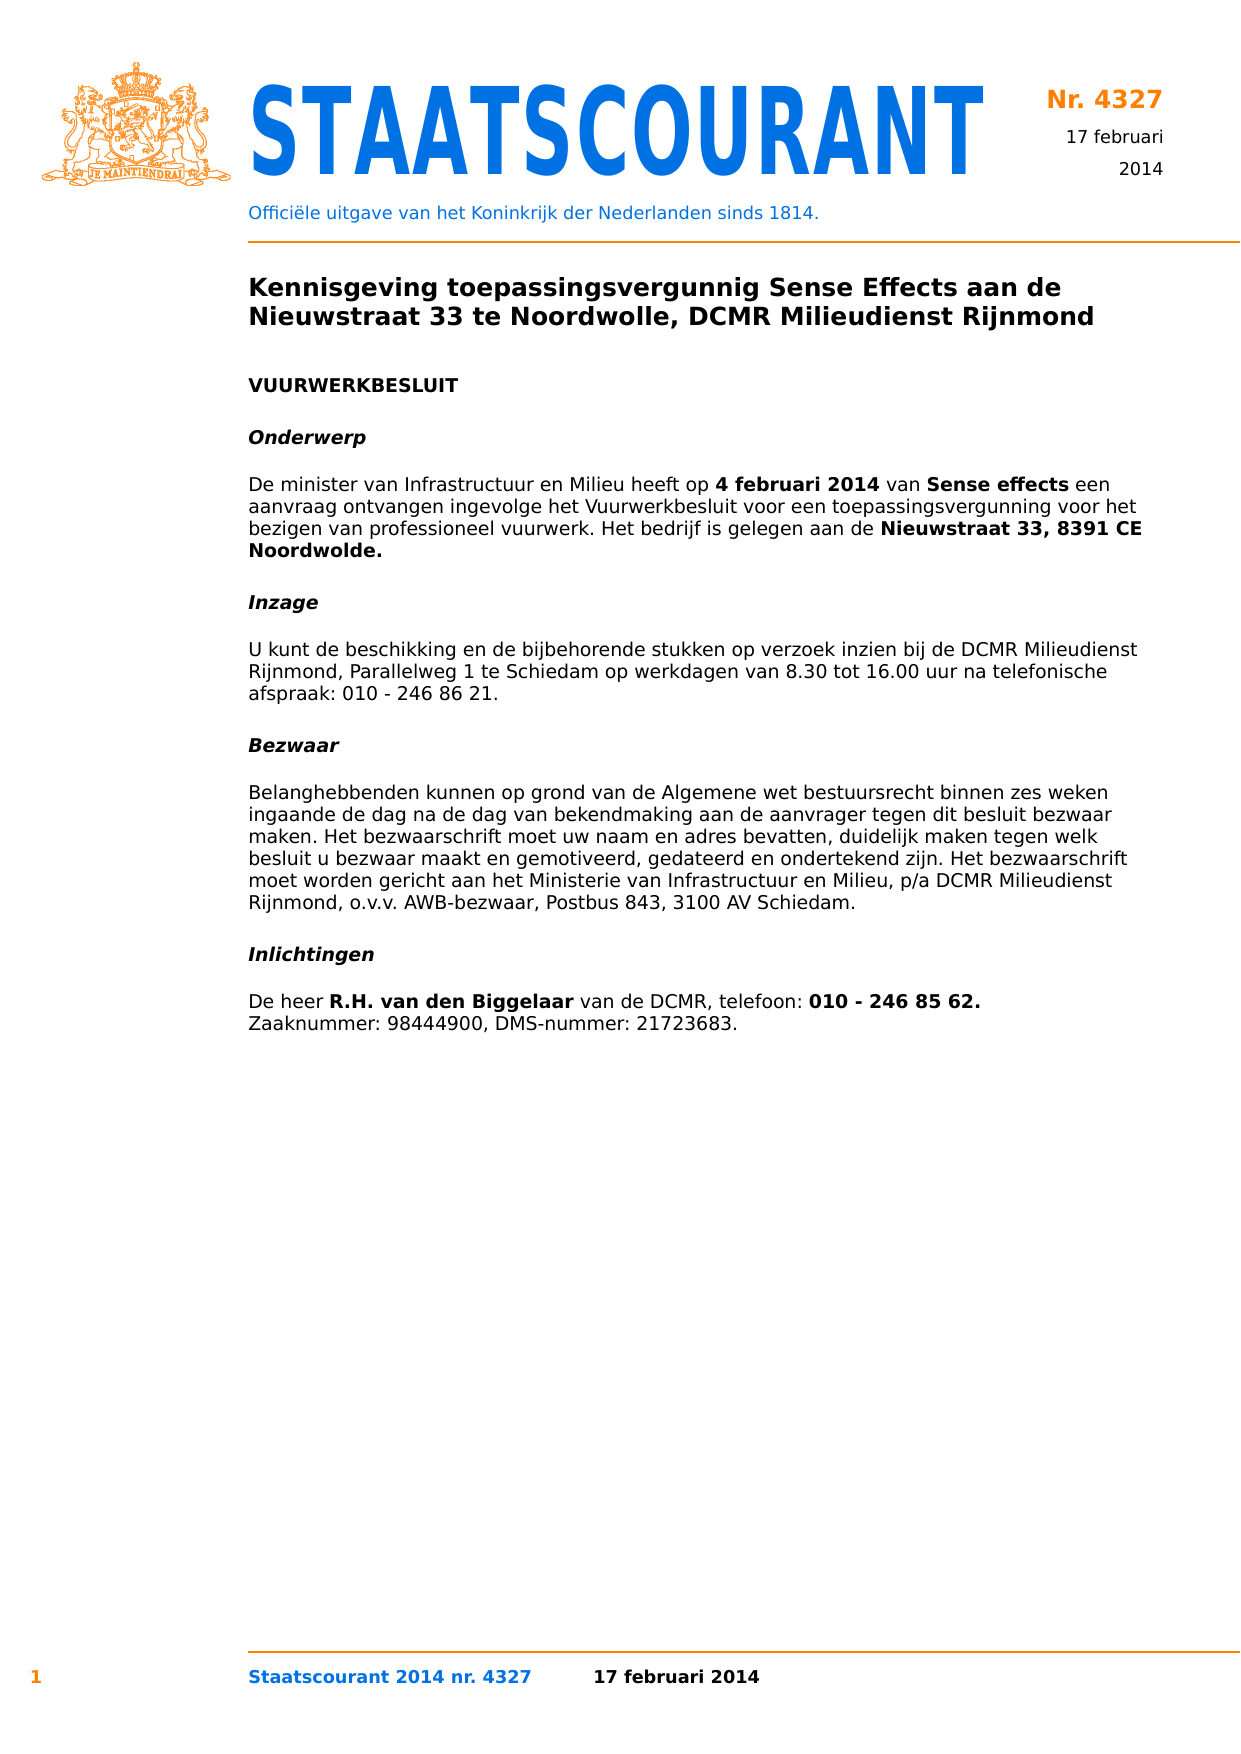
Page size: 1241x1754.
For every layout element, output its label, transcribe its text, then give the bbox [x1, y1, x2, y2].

table_cell 2014 [998, 153, 1240, 203]
table_header STAATSCOURANT [248, 62, 998, 203]
table_cell Officiële uitgave van het Koninkrijk der Nederlanden sinds 1814. [248, 203, 1240, 241]
table_header [25, 62, 248, 241]
subtitle Inlichtingen [248, 944, 1163, 966]
subtitle Inzage [248, 592, 1163, 614]
subtitle Kennisgeving toepassingsvergunnig Sense Effects aan de Nieuwstraat 33 te Noordwolle, DCMR Milieudienst Rijnmond [248, 273, 1163, 331]
table_cell 17 februari [998, 121, 1240, 153]
subtitle Onderwerp [248, 427, 1163, 449]
picture [41, 62, 231, 186]
text Belanghebbenden kunnen op grond van de Algemene wet bestuursrecht binnen zes weken ingaande de dag na de dag van bekendmaking aan de aanvrager tegen dit besluit bezwaar maken. Het bezwaarschrift moet uw naam en adres bevatten, duidelijk maken tegen welk besluit u bezwaar maakt en gemotiveerd, gedateerd en ondertekend zijn. Het bezwaarschrift moet worden gericht aan het Ministerie van Infrastructuur en Milieu, p/a DCMR Milieudienst Rijnmond, o.v.v. AWB-bezwaar, Postbus 843, 3100 AV Schiedam. [248, 782, 1163, 914]
text Zaaknummer: 98444900, DMS-nummer: 21723683. [248, 1013, 1163, 1035]
table_header Nr. 4327 [998, 62, 1240, 121]
text U kunt de beschikking en de bijbehorende stukken op verzoek inzien bij de DCMR Milieudienst Rijnmond, Parallelweg 1 te Schiedam op werkdagen van 8.30 tot 16.00 uur na telefonische afspraak: 010 - 246 86 21. [248, 639, 1163, 705]
text De minister van Infrastructuur en Milieu heeft op 4 februari 2014 van Sense effects een aanvraag ontvangen ingevolge het Vuurwerkbesluit voor een toepassingsvergunning voor het bezigen van professioneel vuurwerk. Het bedrijf is gelegen aan de Nieuwstraat 33, 8391 CE Noordwolde. [248, 474, 1163, 562]
subtitle VUURWERKBESLUIT [248, 375, 1163, 397]
subtitle Bezwaar [248, 735, 1163, 757]
text De heer R.H. van den Biggelaar van de DCMR, telefoon: 010 - 246 85 62. [248, 991, 1163, 1013]
